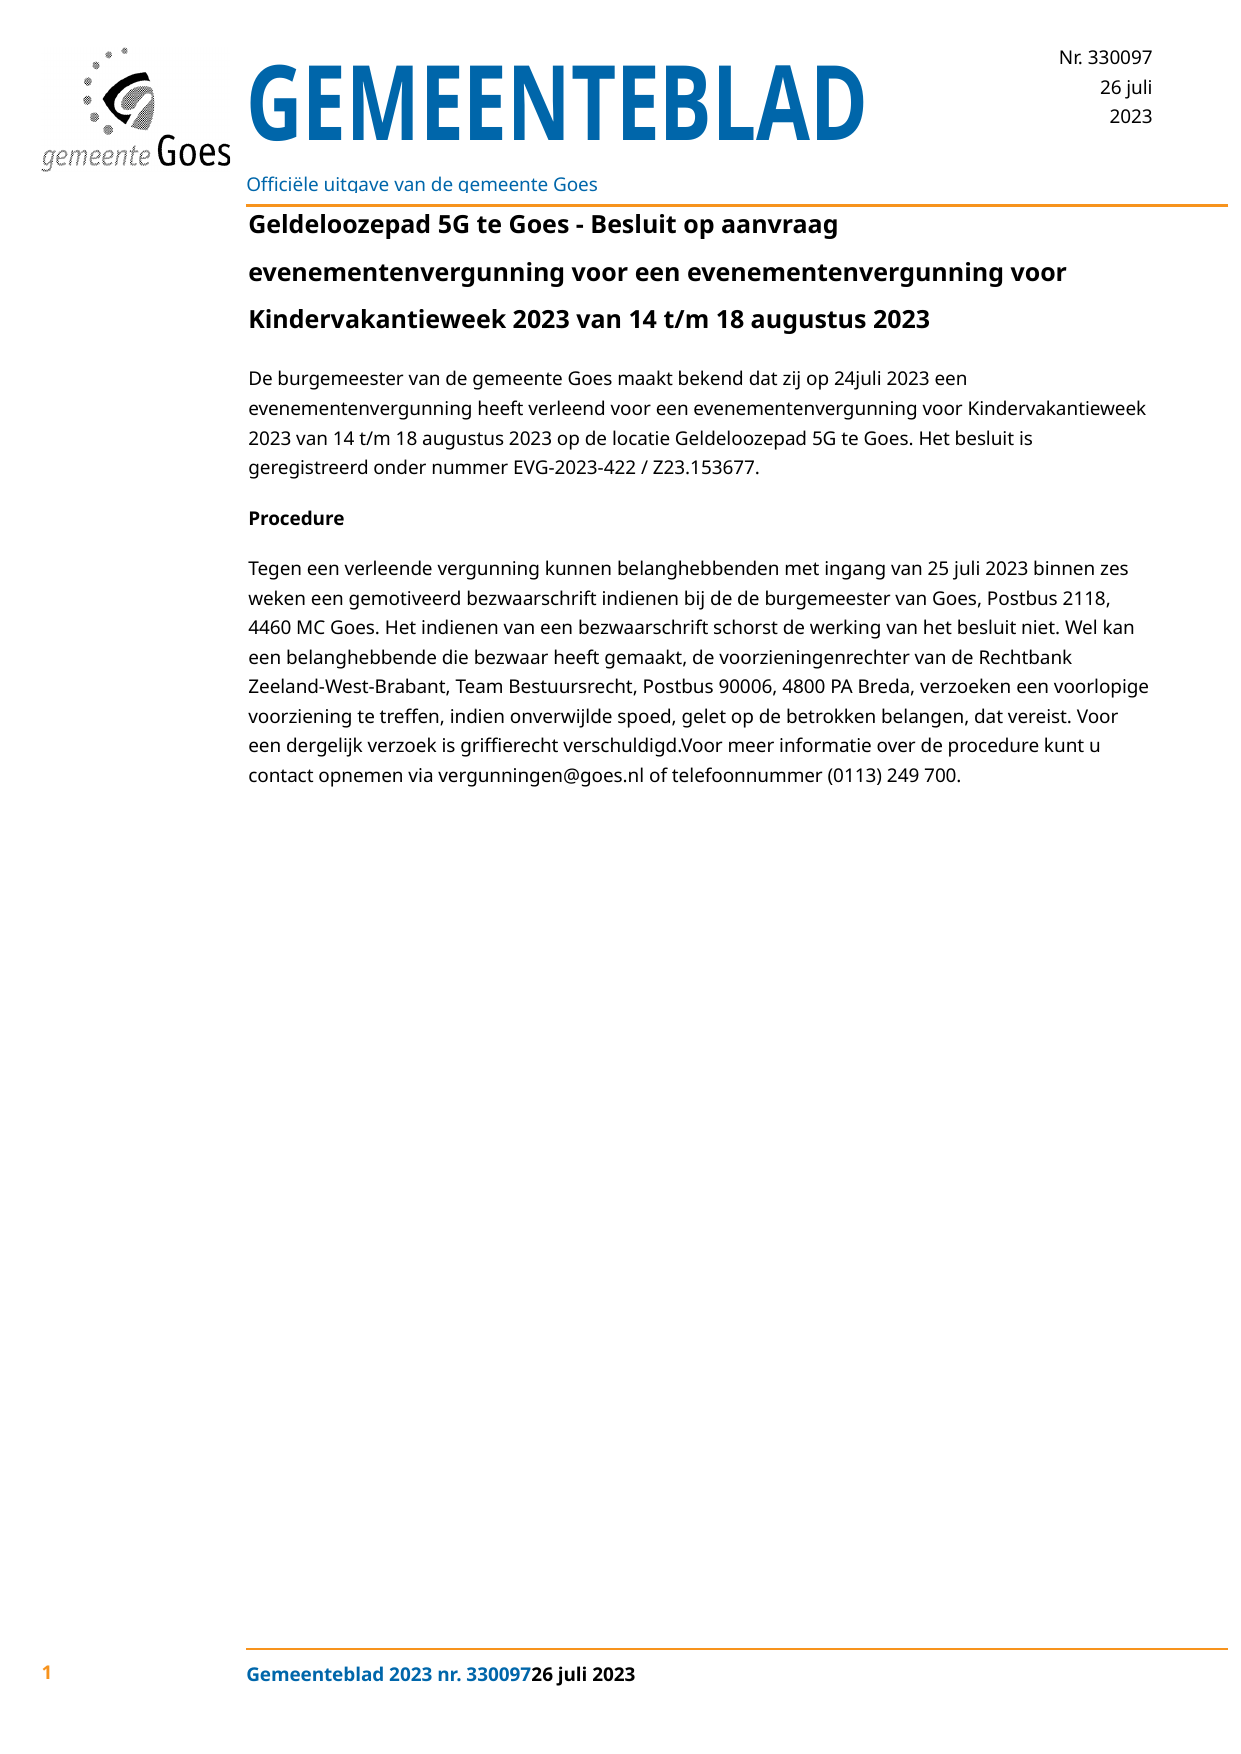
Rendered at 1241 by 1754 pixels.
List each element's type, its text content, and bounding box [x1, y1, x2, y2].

text Tegen een verleende vergunning kunnen belanghebbenden met ingang van 25 juli 2023 binnen zes weken een gemotiveerd bezwaarschrift indienen bij de de burgemeester van Goes, Postbus 2118, 4460 MC Goes. Het indienen van een bezwaarschrift schorst de werking van het besluit niet. Wel kan een belanghebbende die bezwaar heeft gemaakt, de voorzieningenrechter van de Rechtbank Zeeland-West-Brabant, Team Bestuursrecht, Postbus 90006, 4800 PA Breda, verzoeken een voorlopige voorziening te treffen, indien onverwijlde spoed, gelet op de betrokken belangen, dat vereist. Voor een dergelijk verzoek is griffierecht verschuldigd.Voor meer informatie over de procedure kunt u contact opnemen via vergunningen@goes.nl of telefoonnummer (0113) 249 700. [248, 555, 1152, 788]
text Procedure [248, 505, 1152, 530]
text Geldeloozepad 5G te Goes - Besluit op aanvraag evenementenvergunning voor een evenementenvergunning voor Kindervakantieweek 2023 van 14 t/m 18 augustus 2023 [248, 207, 1152, 336]
picture [41, 47, 231, 172]
text De burgemeester van de gemeente Goes maakt bekend dat zij op 24juli 2023 een evenementenvergunning heeft verleend voor een evenementenvergunning voor Kindervakantieweek 2023 van 14 t/m 18 augustus 2023 op de locatie Geldeloozepad 5G te Goes. Het besluit is geregistreerd onder nummer EVG-2023-422 / Z23.153677. [248, 366, 1152, 480]
